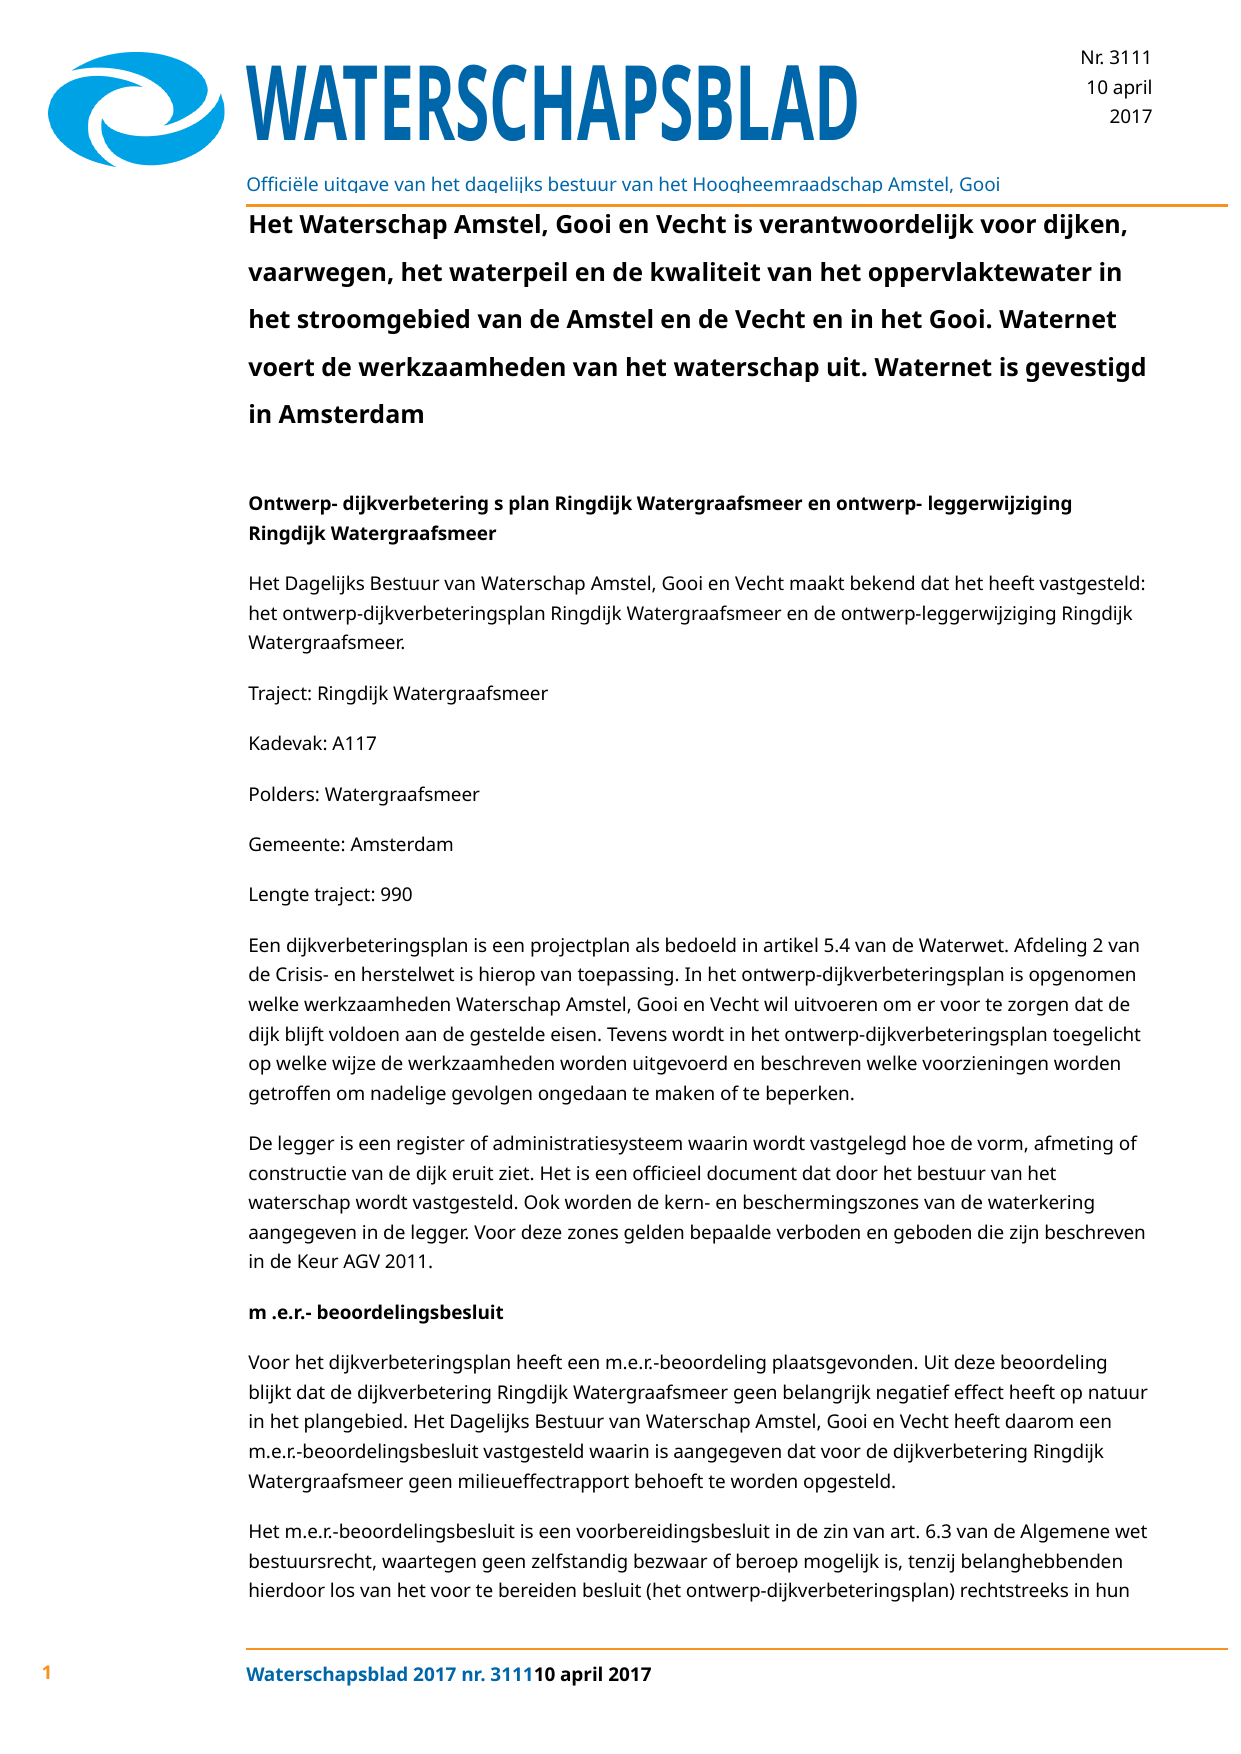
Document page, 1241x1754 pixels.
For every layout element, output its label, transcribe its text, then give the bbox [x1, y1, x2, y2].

picture [41, 47, 231, 172]
text Een dijkverbeteringsplan is een projectplan als bedoeld in artikel 5.4 van de Waterwet. Afdeling 2 van de Crisis- en herstelwet is hierop van toepassing. In het ontwerp-dijkverbeteringsplan is opgenomen welke werkzaamheden Waterschap Amstel, Gooi en Vecht wil uitvoeren om er voor te zorgen dat de dijk blijft voldoen aan de gestelde eisen. Tevens wordt in het ontwerp-dijkverbeteringsplan toegelicht op welke wijze de werkzaamheden worden uitgevoerd en beschreven welke voorzieningen worden getroffen om nadelige gevolgen ongedaan te maken of te beperken. [248, 932, 1152, 1106]
text Ontwerp- dijkverbetering s plan Ringdijk Watergraafsmeer en ontwerp- leggerwijziging Ringdijk Watergraafsmeer [248, 490, 1152, 546]
text m .e.r.- beoordelingsbesluit [248, 1299, 1152, 1325]
text Voor het dijkverbeteringsplan heeft een m.e.r.-beoordeling plaatsgevonden. Uit deze beoordeling blijkt dat de dijkverbetering Ringdijk Watergraafsmeer geen belangrijk negatief effect heeft op natuur in het plangebied. Het Dagelijks Bestuur van Waterschap Amstel, Gooi en Vecht heeft daarom een m.e.r.-beoordelingsbesluit vastgesteld waarin is aangegeven dat voor de dijkverbetering Ringdijk Watergraafsmeer geen milieueffectrapport behoeft te worden opgesteld. [248, 1349, 1152, 1493]
text Lengte traject: 990 [248, 882, 1152, 907]
text Traject: Ringdijk Watergraafsmeer [248, 680, 1152, 706]
text De legger is een register of administratiesysteem waarin wordt vastgelegd hoe de vorm, afmeting of constructie van de dijk eruit ziet. Het is een officieel document dat door het bestuur van het waterschap wordt vastgesteld. Ook worden de kern- en beschermingszones van de waterkering aangegeven in de legger. Voor deze zones gelden bepaalde verboden en geboden die zijn beschreven in de Keur AGV 2011. [248, 1130, 1152, 1274]
text Kadevak: A117 [248, 730, 1152, 756]
text Het m.e.r.-beoordelingsbesluit is een voorbereidingsbesluit in de zin van art. 6.3 van de Algemene wet bestuursrecht, waartegen geen zelfstandig bezwaar of beroep mogelijk is, tenzij belanghebbenden hierdoor los van het voor te bereiden besluit (het ontwerp-dijkverbeteringsplan) rechtstreeks in hun [248, 1518, 1152, 1603]
text Het Waterschap Amstel, Gooi en Vecht is verantwoordelijk voor dijken, vaarwegen, het waterpeil en de kwaliteit van het oppervlaktewater in het stroomgebied van de Amstel en de Vecht en in het Gooi. Waternet voert de werkzaamheden van het waterschap uit. Waternet is gevestigd in Amsterdam [248, 207, 1152, 431]
text Polders: Watergraafsmeer [248, 781, 1152, 806]
text Het Dagelijks Bestuur van Waterschap Amstel, Gooi en Vecht maakt bekend dat het heeft vastgesteld: het ontwerp-dijkverbeteringsplan Ringdijk Watergraafsmeer en de ontwerp-leggerwijziging Ringdijk Watergraafsmeer. [248, 570, 1152, 655]
text Gemeente: Amsterdam [248, 831, 1152, 857]
